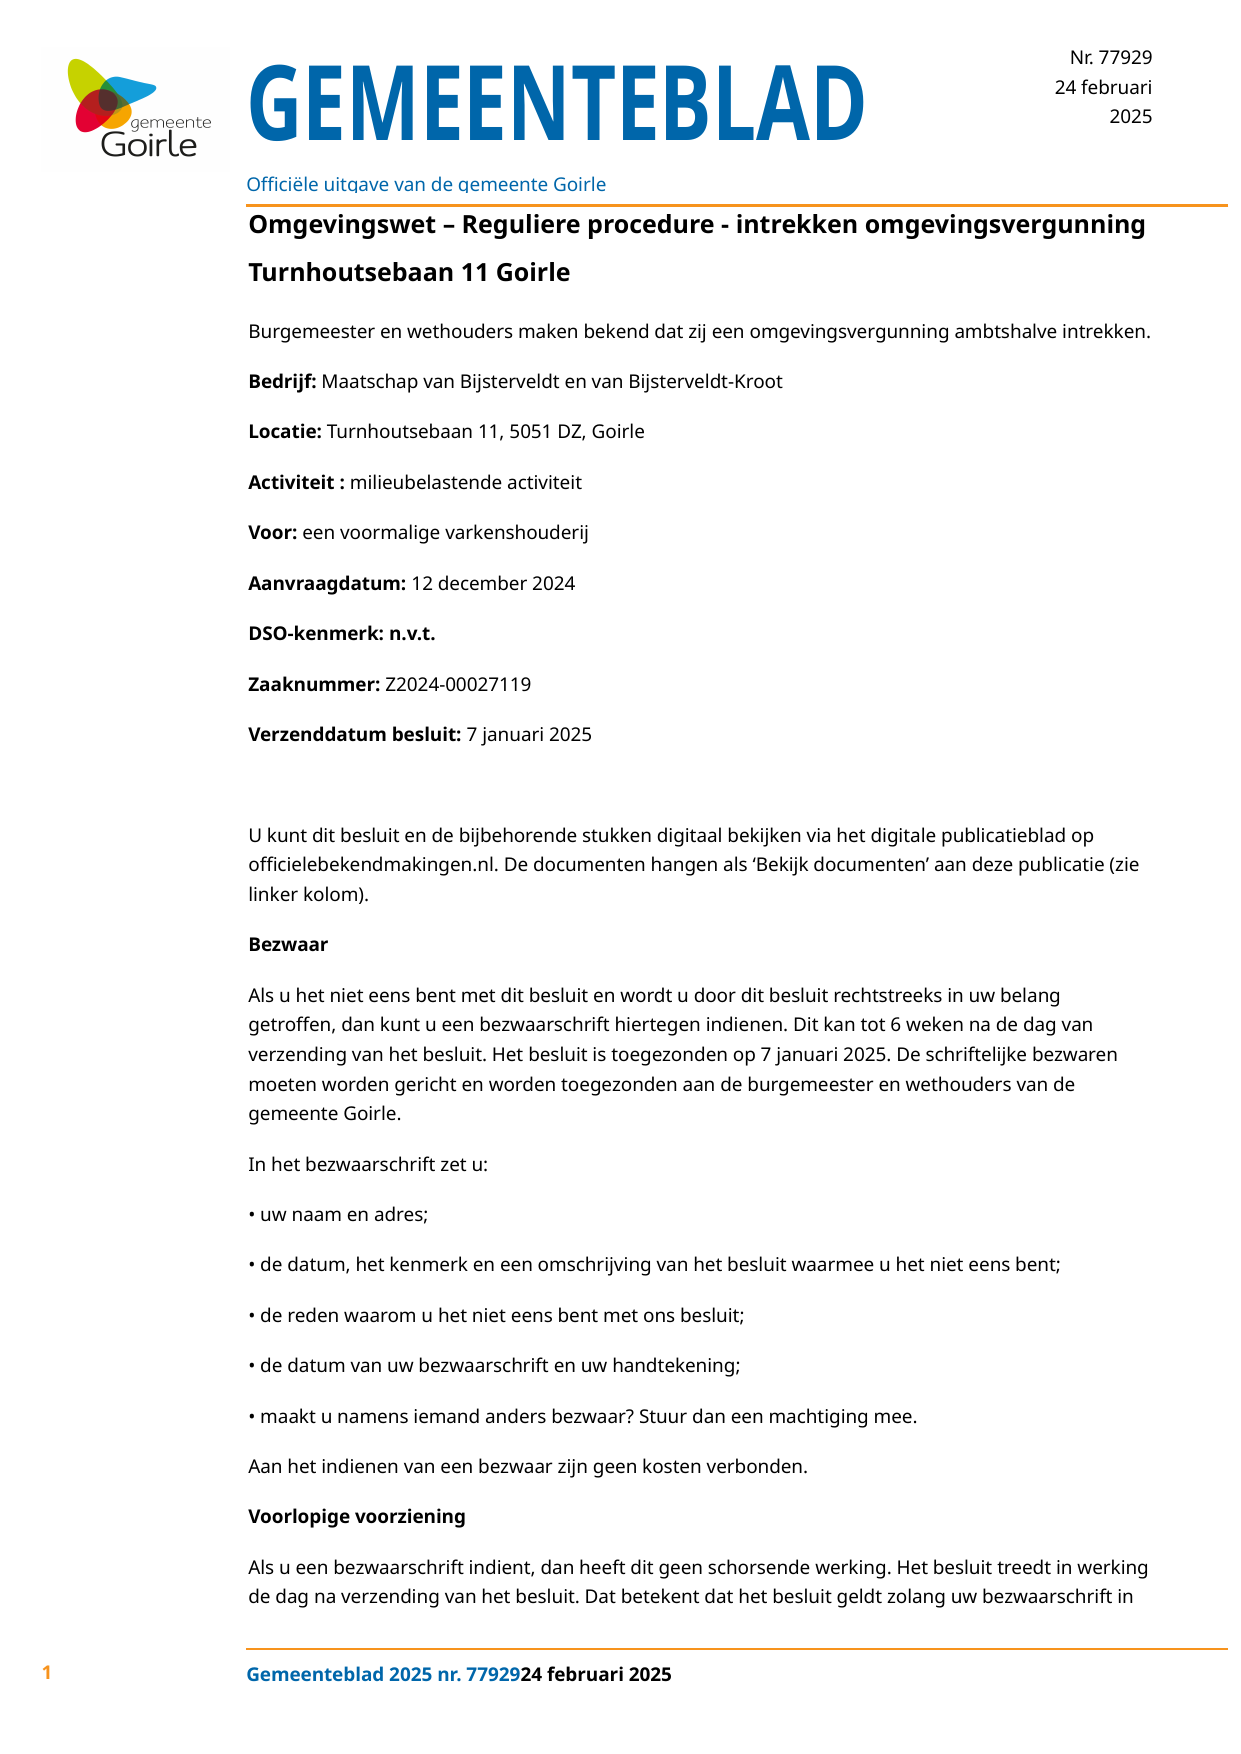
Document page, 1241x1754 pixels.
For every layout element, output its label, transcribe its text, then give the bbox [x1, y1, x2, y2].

text Als u een bezwaarschrift indient, dan heeft dit geen schorsende werking. Het besluit treedt in werking de dag na verzending van het besluit. Dat betekent dat het besluit geldt zolang uw bezwaarschrift in [248, 1554, 1152, 1609]
text • de reden waarom u het niet eens bent met ons besluit; [248, 1302, 1152, 1328]
text • maakt u namens iemand anders bezwaar? Stuur dan een machtiging mee. [248, 1403, 1152, 1429]
text Burgemeester en wethouders maken bekend dat zij een omgevingsvergunning ambtshalve intrekken. [248, 318, 1152, 344]
text Bedrijf: Maatschap van Bijsterveldt en van Bijsterveldt-Kroot [248, 368, 1152, 394]
text Zaaknummer: Z2024-00027119 [248, 671, 1152, 697]
picture [41, 47, 231, 172]
text Aanvraagdatum: 12 december 2024 [248, 570, 1152, 596]
text Verzenddatum besluit: 7 januari 2025 [248, 721, 1152, 747]
text U kunt dit besluit en de bijbehorende stukken digitaal bekijken via het digitale publicatieblad op officielebekendmakingen.nl. De documenten hangen als ‘Bekijk documenten’ aan deze publicatie (zie linker kolom). [248, 822, 1152, 907]
text Locatie: Turnhoutsebaan 11, 5051 DZ, Goirle [248, 419, 1152, 444]
text DSO-kenmerk: n.v.t. [248, 620, 1152, 646]
text Voorlopige voorziening [248, 1504, 1152, 1529]
text • de datum, het kenmerk en een omschrijving van het besluit waarmee u het niet eens bent; [248, 1252, 1152, 1277]
text • uw naam en adres; [248, 1201, 1152, 1227]
text Aan het indienen van een bezwaar zijn geen kosten verbonden. [248, 1453, 1152, 1479]
text Omgevingswet – Reguliere procedure - intrekken omgevingsvergunning Turnhoutsebaan 11 Goirle [248, 207, 1152, 288]
text • de datum van uw bezwaarschrift en uw handtekening; [248, 1352, 1152, 1378]
text In het bezwaarschrift zet u: [248, 1151, 1152, 1177]
text Voor: een voormalige varkenshouderij [248, 519, 1152, 545]
text Als u het niet eens bent met dit besluit en wordt u door dit besluit rechtstreeks in uw belang getroffen, dan kunt u een bezwaarschrift hiertegen indienen. Dit kan tot 6 weken na de dag van verzending van het besluit. Het besluit is toegezonden op 7 januari 2025. De schriftelijke bezwaren moeten worden gericht en worden toegezonden aan de burgemeester en wethouders van de gemeente Goirle. [248, 982, 1152, 1126]
text Activiteit : milieubelastende activiteit [248, 469, 1152, 495]
text Bezwaar [248, 932, 1152, 957]
